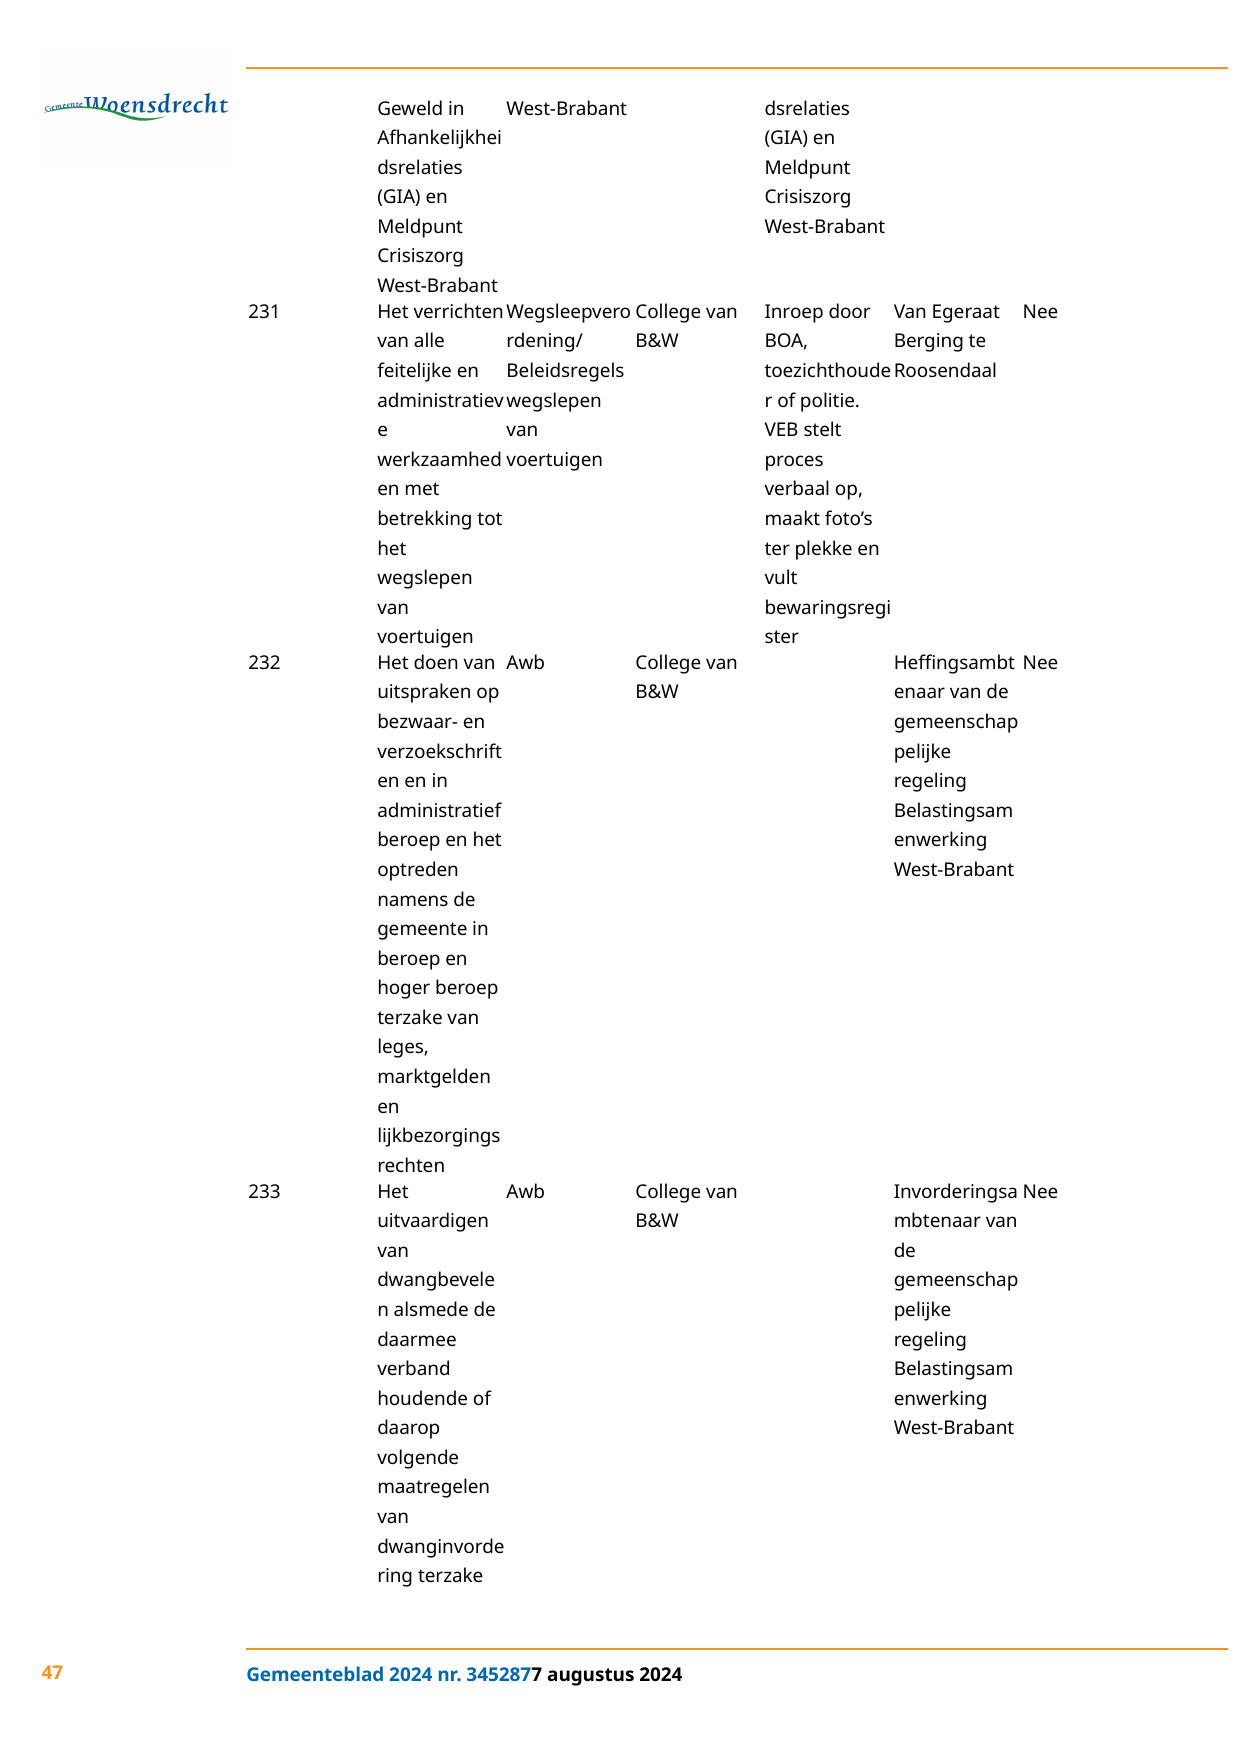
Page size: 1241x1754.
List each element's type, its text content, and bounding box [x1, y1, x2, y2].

table_cell Heffingsambtenaar van de gemeenschappelijke regeling Belastingsamenwerking West-Brabant [894, 649, 1022, 1178]
table_cell Nee [1023, 1178, 1152, 1588]
table_cell 231 [248, 298, 377, 649]
table_cell [764, 1178, 893, 1588]
table_cell dsrelaties (GIA) en Meldpunt Crisiszorg West-Brabant [764, 95, 893, 298]
table_cell [248, 95, 377, 298]
table_cell Het verrichten van alle feitelijke en administratieve werkzaamheden met betrekking tot het wegslepen van voertuigen [377, 298, 506, 649]
table_cell Invorderingsambtenaar van de gemeenschappelijke regeling Belastingsamenwerking West-Brabant [894, 1178, 1022, 1588]
table_cell [1023, 95, 1152, 298]
table_cell [635, 95, 764, 298]
table_cell College van B&W [635, 649, 764, 1178]
table_cell [894, 95, 1022, 298]
table_cell Het uitvaardigen van dwangbevelen alsmede de daarmee verband houdende of daarop volgende maatregelen van dwanginvordering terzake [377, 1178, 506, 1588]
table_cell Inroep door BOA, toezichthouder of politie. VEB stelt proces verbaal op, maakt foto’s ter plekke en vult bewaringsregister [764, 298, 893, 649]
picture [41, 47, 231, 172]
table_cell 232 [248, 649, 377, 1178]
table_cell Nee [1023, 649, 1152, 1178]
table_cell Awb [506, 1178, 635, 1588]
table_cell West-Brabant [506, 95, 635, 298]
table_cell College van B&W [635, 1178, 764, 1588]
table_cell Wegsleepverordening/Beleidsregels wegslepen van voertuigen [506, 298, 635, 649]
table_cell Geweld in Afhankelijkheidsrelaties (GIA) en Meldpunt Crisiszorg West-Brabant [377, 95, 506, 298]
table_cell Nee [1023, 298, 1152, 649]
table_cell College van B&W [635, 298, 764, 649]
table_cell 233 [248, 1178, 377, 1588]
table_cell Van Egeraat Berging te Roosendaal [894, 298, 1022, 649]
table_cell [764, 649, 893, 1178]
table_cell Awb [506, 649, 635, 1178]
table_cell Het doen van uitspraken op bezwaar- en verzoekschriften en in administratief beroep en het optreden namens de gemeente in beroep en hoger beroep terzake van leges, marktgelden en lijkbezorgingsrechten [377, 649, 506, 1178]
